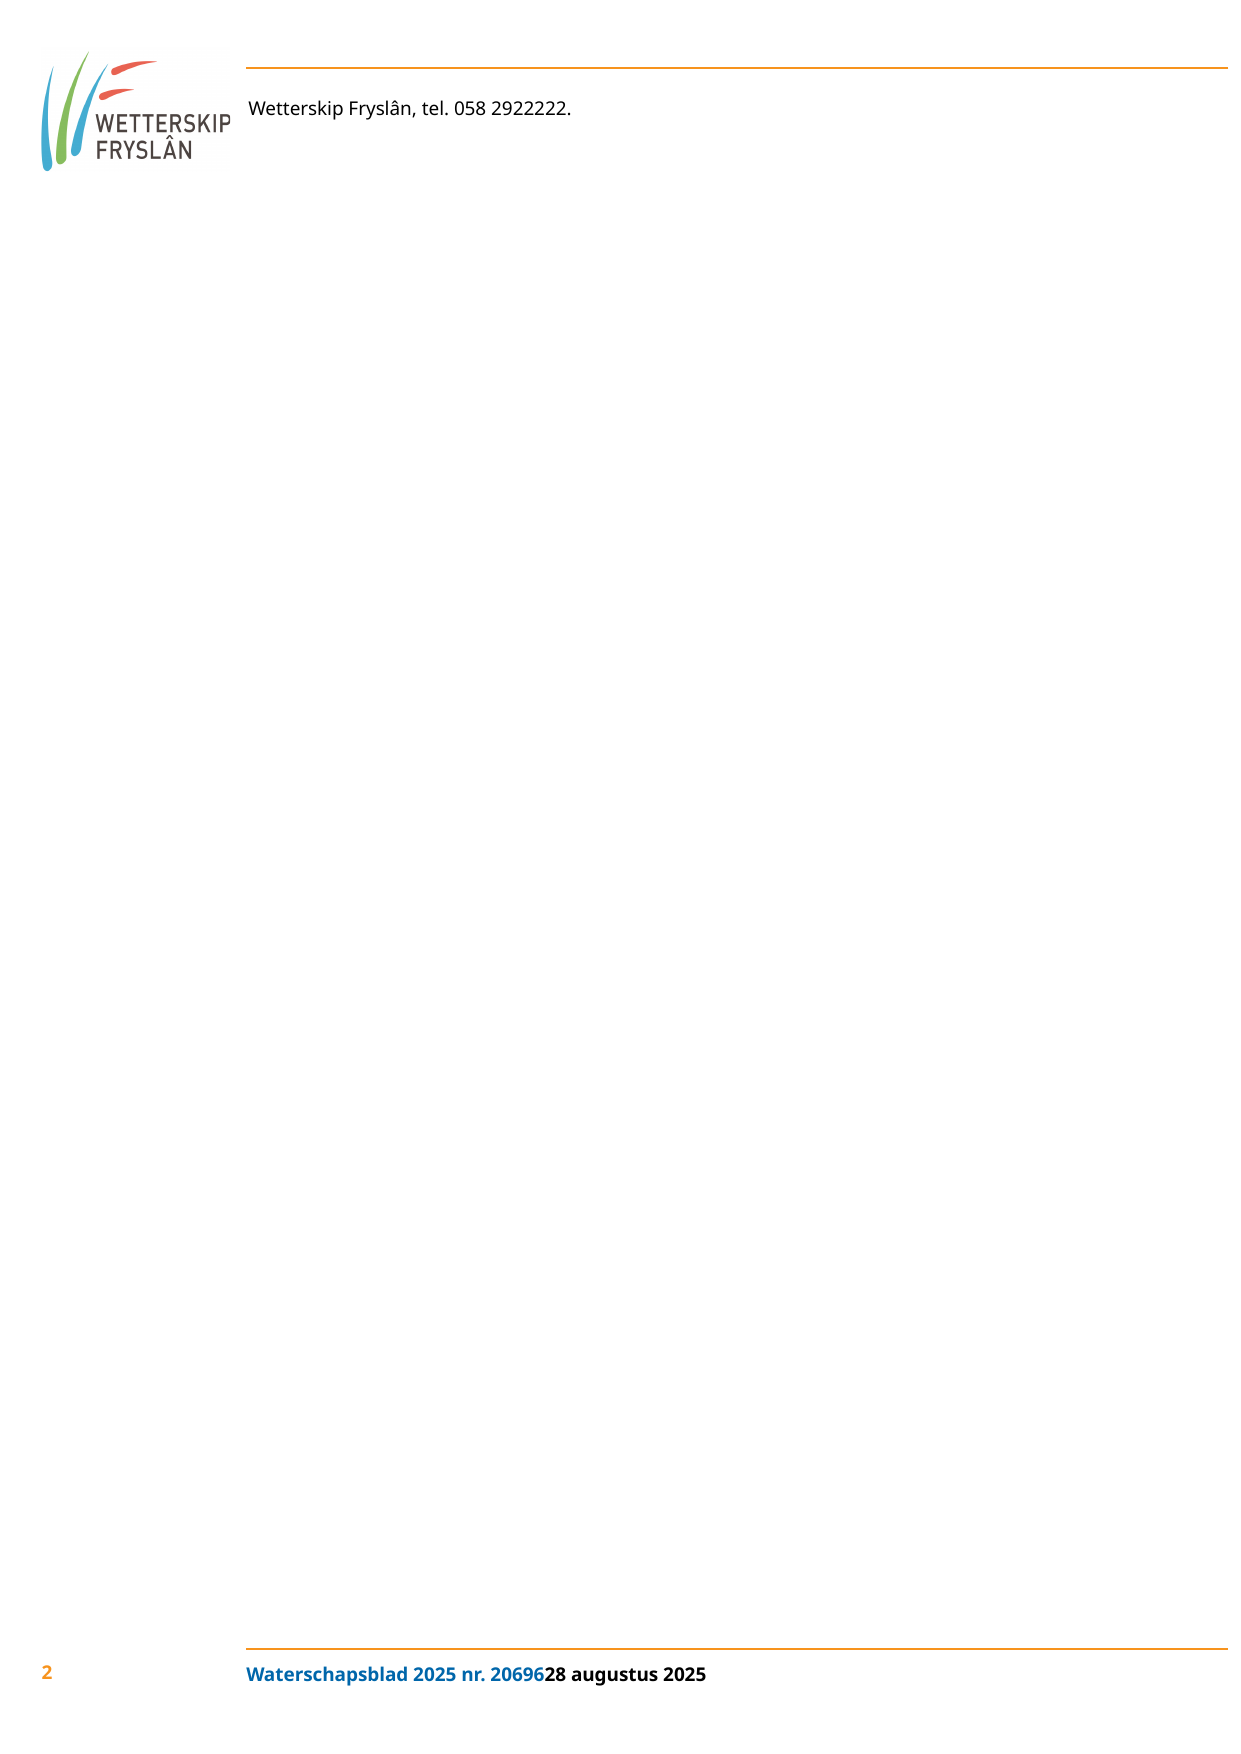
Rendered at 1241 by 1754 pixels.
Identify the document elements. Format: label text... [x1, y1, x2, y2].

picture [41, 47, 231, 172]
text Wetterskip Fryslân, tel. 058 2922222. [248, 95, 1152, 121]
